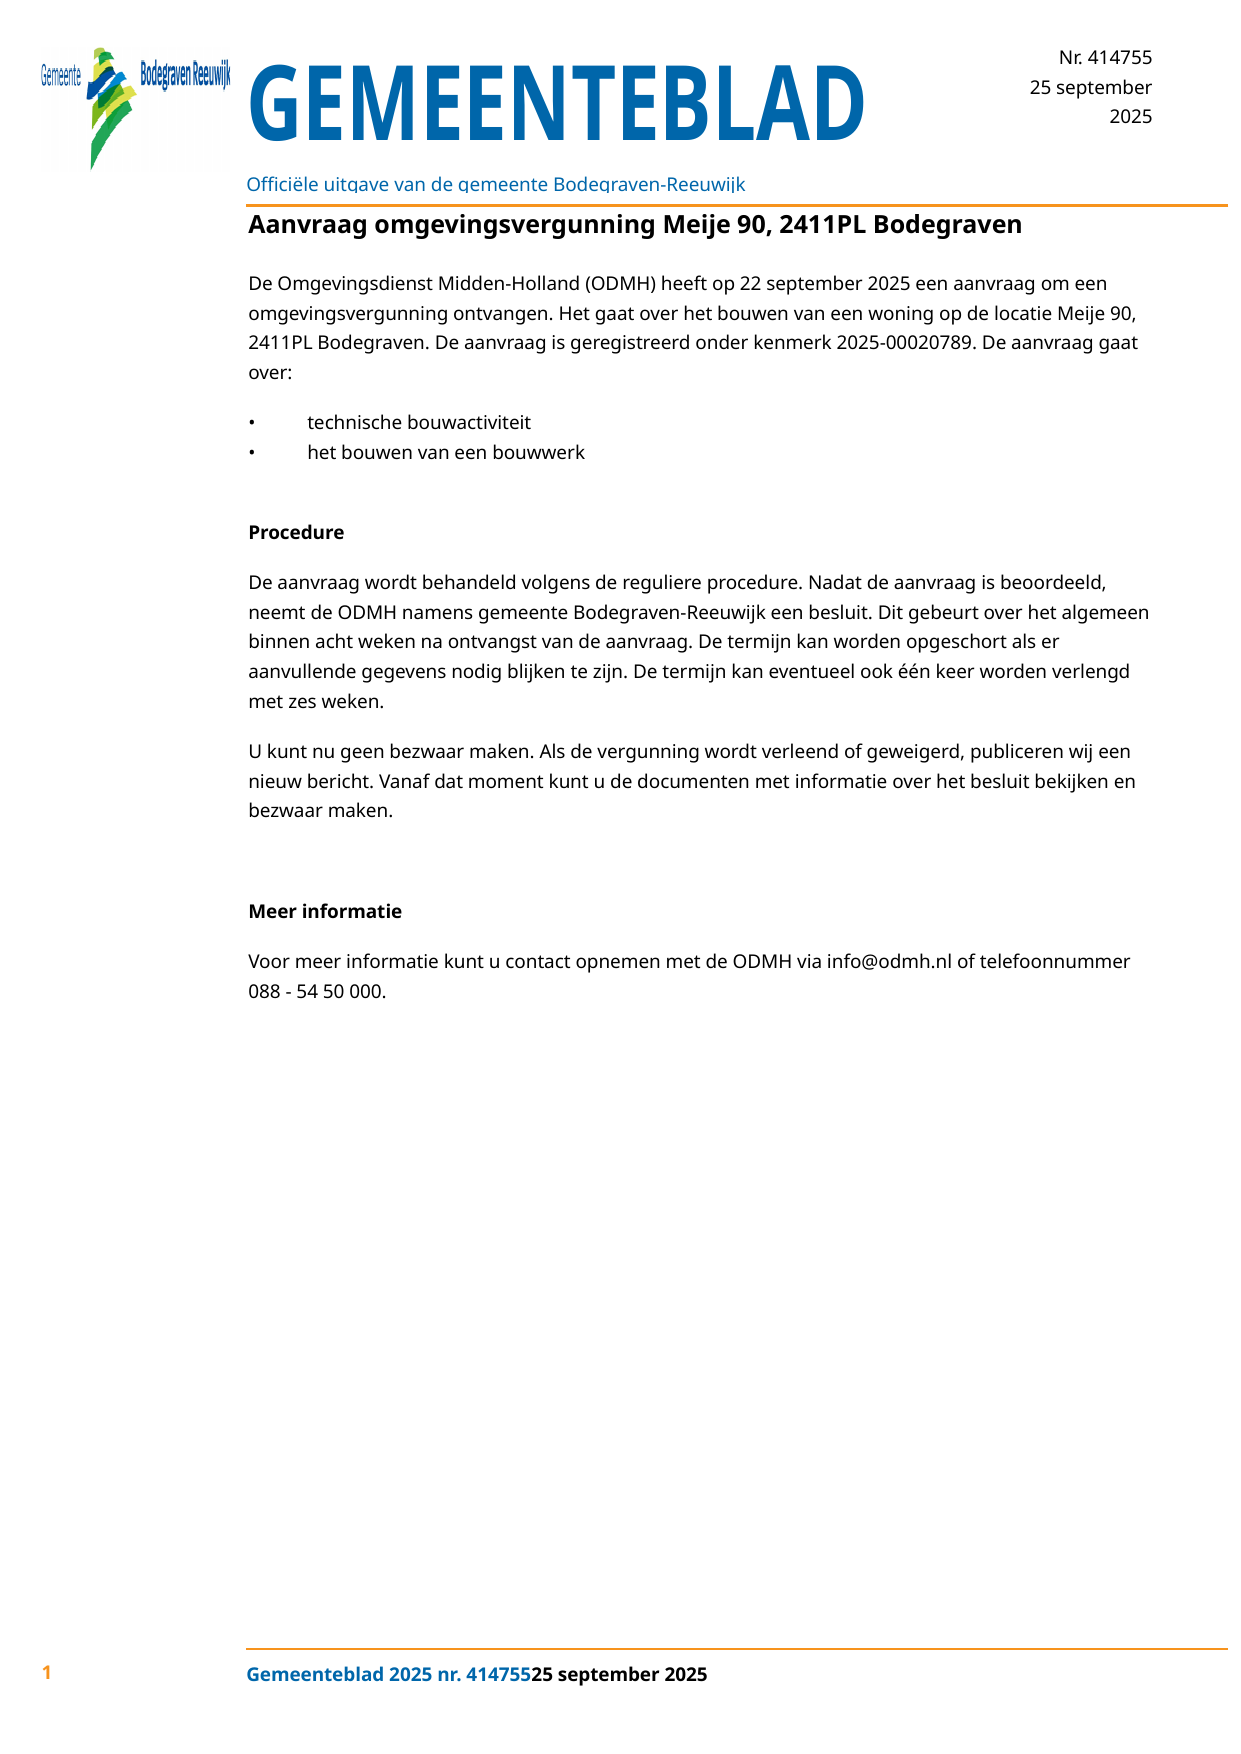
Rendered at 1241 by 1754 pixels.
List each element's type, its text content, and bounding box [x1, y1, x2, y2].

text Voor meer informatie kunt u contact opnemen met de ODMH via info@odmh.nl of telefoonnummer 088 - 54 50 000. [248, 949, 1152, 1004]
text U kunt nu geen bezwaar maken. Als de vergunning wordt verleend of geweigerd, publiceren wij een nieuw bericht. Vanaf dat moment kunt u de documenten met informatie over het besluit bekijken en bezwaar maken. [248, 738, 1152, 823]
text Aanvraag omgevingsvergunning Meije 90, 2411PL Bodegraven [248, 207, 1152, 241]
text De Omgevingsdienst Midden-Holland (ODMH) heeft op 22 september 2025 een aanvraag om een omgevingsvergunning ontvangen. Het gaat over het bouwen van een woning op de locatie Meije 90, 2411PL Bodegraven. De aanvraag is geregistreerd onder kenmerk 2025-00020789. De aanvraag gaat over: [248, 270, 1152, 385]
list het bouwen van een bouwwerk [248, 439, 1152, 465]
text De aanvraag wordt behandeld volgens de reguliere procedure. Nadat de aanvraag is beoordeeld, neemt de ODMH namens gemeente Bodegraven-Reeuwijk een besluit. Dit gebeurt over het algemeen binnen acht weken na ontvangst van de aanvraag. De termijn kan worden opgeschort als er aanvullende gegevens nodig blijken te zijn. De termijn kan eventueel ook één keer worden verlengd met zes weken. [248, 569, 1152, 713]
text Meer informatie [248, 898, 1152, 924]
list technische bouwactiviteit [248, 409, 1152, 435]
text Procedure [248, 519, 1152, 545]
picture [41, 47, 231, 172]
